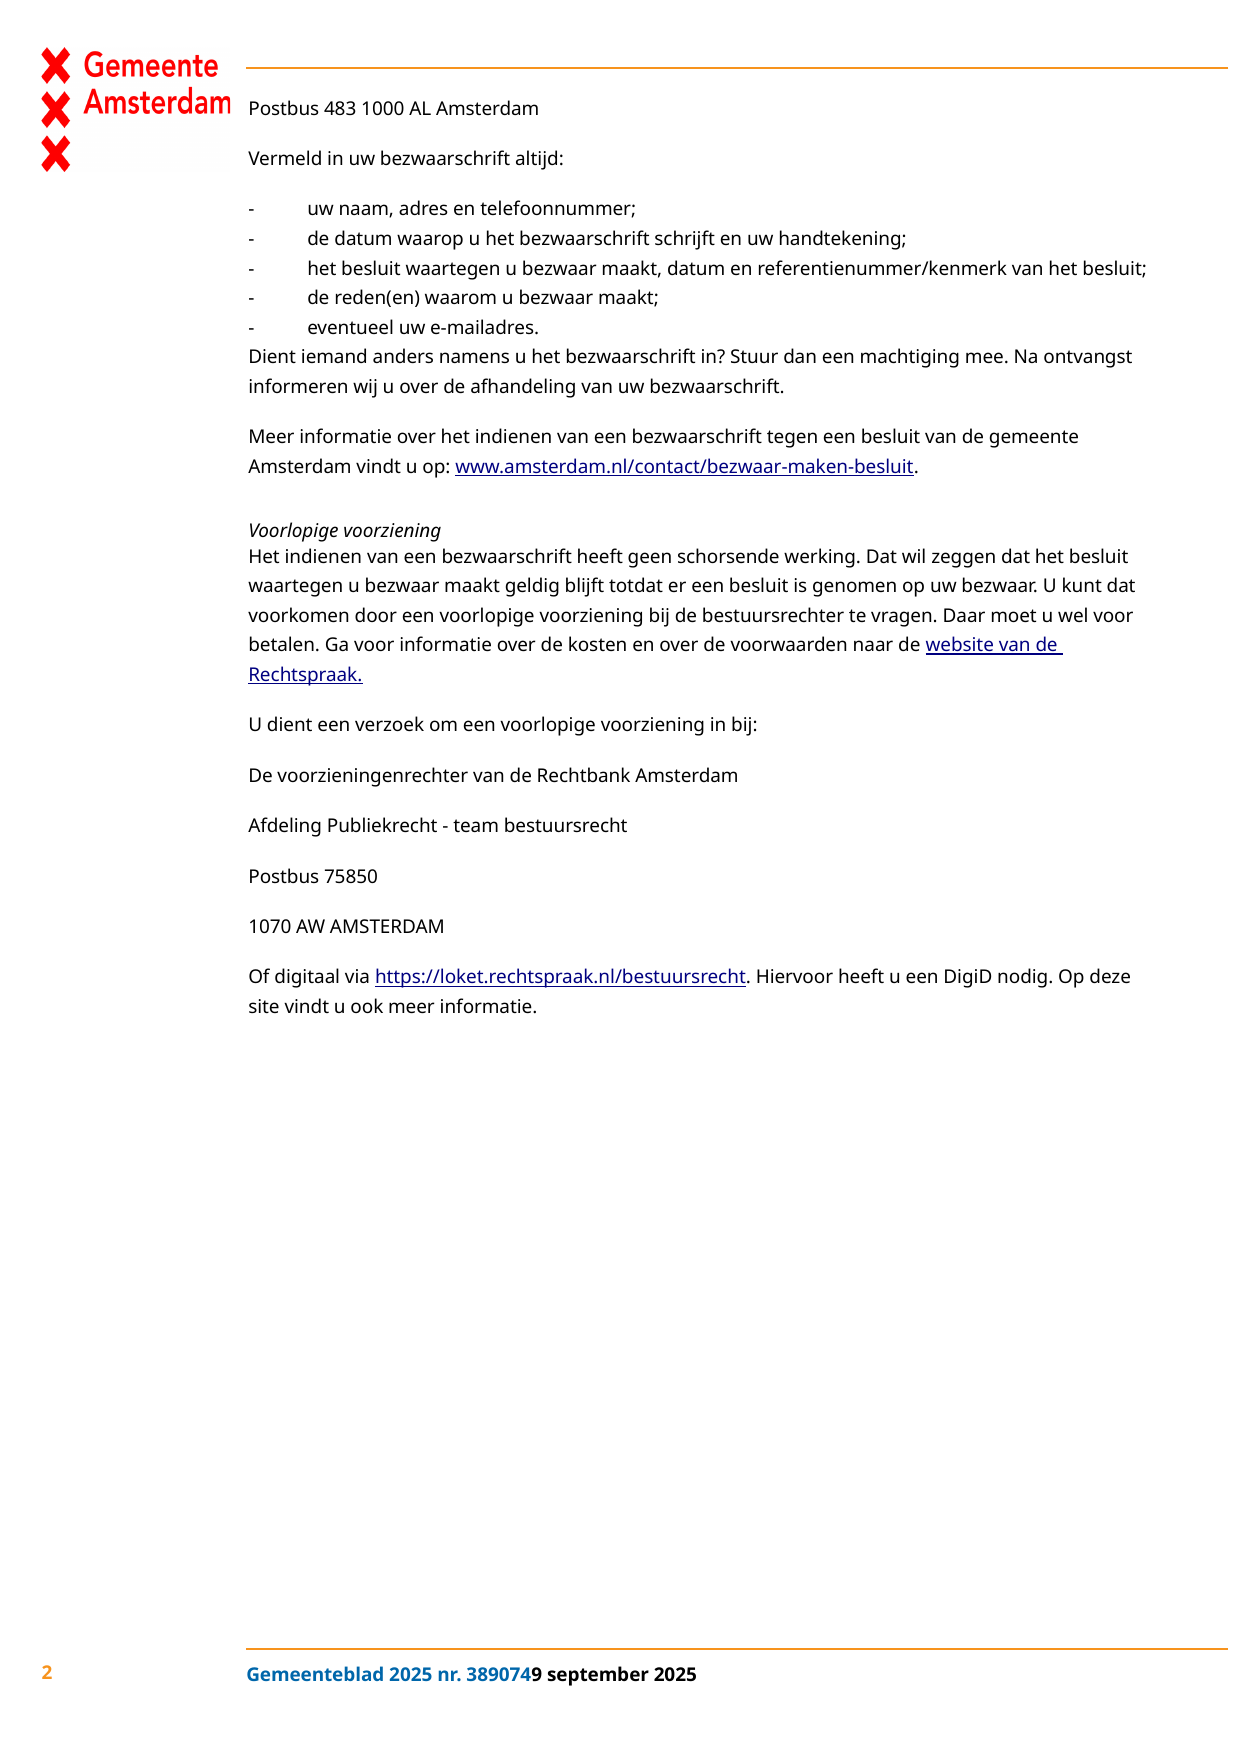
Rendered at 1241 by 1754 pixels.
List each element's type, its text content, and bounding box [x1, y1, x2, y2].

text Afdeling Publiekrecht - team bestuursrecht [248, 812, 1152, 838]
list eventueel uw e-mailadres. [248, 314, 1152, 340]
list de reden(en) waarom u bezwaar maakt; [248, 284, 1152, 310]
list de datum waarop u het bezwaarschrift schrijft en uw handtekening; [248, 225, 1152, 251]
text Voorlopige voorziening [248, 517, 1152, 543]
text Of digitaal via https://loket.rechtspraak.nl/bestuursrecht. Hiervoor heeft u een DigiD nodig. Op deze site vindt u ook meer informatie. [248, 964, 1152, 1019]
text Vermeld in uw bezwaarschrift altijd: [248, 145, 1152, 171]
text Meer informatie over het indienen van een bezwaarschrift tegen een besluit van de gemeente Amsterdam vindt u op: www.amsterdam.nl/contact/bezwaar-maken-besluit. [248, 423, 1152, 479]
text De voorzieningenrechter van de Rechtbank Amsterdam [248, 762, 1152, 788]
list het besluit waartegen u bezwaar maakt, datum en referentienummer/kenmerk van het besluit; [248, 255, 1152, 281]
text 1070 AW AMSTERDAM [248, 913, 1152, 939]
text Postbus 483 1000 AL Amsterdam [248, 95, 1152, 121]
text Het indienen van een bezwaarschrift heeft geen schorsende werking. Dat wil zeggen dat het besluit waartegen u bezwaar maakt geldig blijft totdat er een besluit is genomen op uw bezwaar. U kunt dat voorkomen door een voorlopige voorziening bij de bestuursrechter te vragen. Daar moet u wel voor betalen. Ga voor informatie over de kosten en over de voorwaarden naar de website van de Rechtspraak. [248, 543, 1152, 687]
text U dient een verzoek om een voorlopige voorziening in bij: [248, 712, 1152, 737]
text Dient iemand anders namens u het bezwaarschrift in? Stuur dan een machtiging mee. Na ontvangst informeren wij u over de afhandeling van uw bezwaarschrift. [248, 343, 1152, 399]
list uw naam, adres en telefoonnummer; [248, 196, 1152, 221]
picture [41, 47, 231, 172]
text Postbus 75850 [248, 863, 1152, 888]
